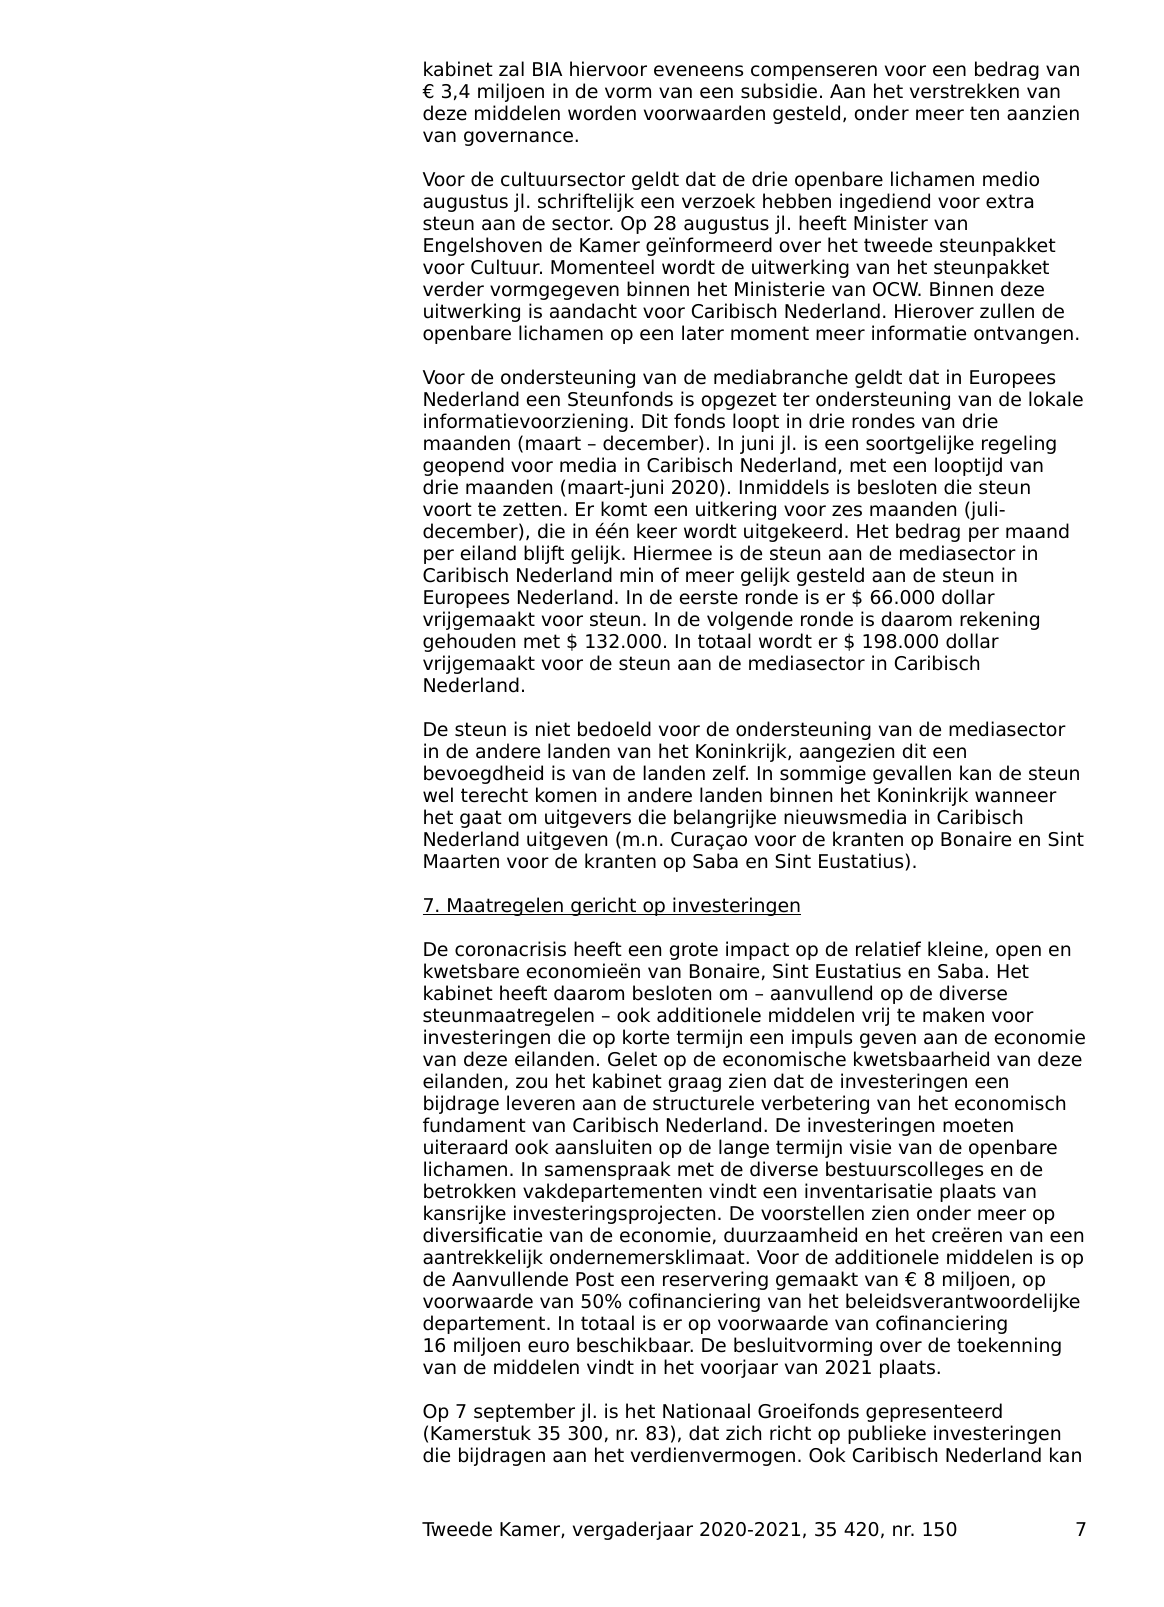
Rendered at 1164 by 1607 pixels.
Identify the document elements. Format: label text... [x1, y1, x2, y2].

subtitle 7. Maatregelen gericht op investeringen [422, 895, 1087, 917]
text De steun is niet bedoeld voor de ondersteuning van de mediasector in de andere landen van het Koninkrijk, aangezien dit een bevoegdheid is van de landen zelf. In sommige gevallen kan de steun wel terecht komen in andere landen binnen het Koninkrijk wanneer het gaat om uitgevers die belangrijke nieuwsmedia in Caribisch Nederland uitgeven (m.n. Curaçao voor de kranten op Bonaire en Sint Maarten voor de kranten op Saba en Sint Eustatius). [422, 719, 1087, 873]
text Voor de ondersteuning van de mediabranche geldt dat in Europees Nederland een Steunfonds is opgezet ter ondersteuning van de lokale informatievoorziening. Dit fonds loopt in drie rondes van drie maanden (maart – december). In juni jl. is een soortgelijke regeling geopend voor media in Caribisch Nederland, met een looptijd van drie maanden (maart-juni 2020). Inmiddels is besloten die steun voort te zetten. Er komt een uitkering voor zes maanden (juli-december), die in één keer wordt uitgekeerd. Het bedrag per maand per eiland blijft gelijk. Hiermee is de steun aan de mediasector in Caribisch Nederland min of meer gelijk gesteld aan de steun in Europees Nederland. In de eerste ronde is er $ 66.000 dollar vrijgemaakt voor steun. In de volgende ronde is daarom rekening gehouden met $ 132.000. In totaal wordt er $ 198.000 dollar vrijgemaakt voor de steun aan de mediasector in Caribisch Nederland. [422, 367, 1087, 697]
text De coronacrisis heeft een grote impact op de relatief kleine, open en kwetsbare economieën van Bonaire, Sint Eustatius en Saba. Het kabinet heeft daarom besloten om – aanvullend op de diverse steunmaatregelen – ook additionele middelen vrij te maken voor investeringen die op korte termijn een impuls geven aan de economie van deze eilanden. Gelet op de economische kwetsbaarheid van deze eilanden, zou het kabinet graag zien dat de investeringen een bijdrage leveren aan de structurele verbetering van het economisch fundament van Caribisch Nederland. De investeringen moeten uiteraard ook aansluiten op de lange termijn visie van de openbare lichamen. In samenspraak met de diverse bestuurscolleges en de betrokken vakdepartementen vindt een inventarisatie plaats van kansrijke investeringsprojecten. De voorstellen zien onder meer op diversificatie van de economie, duurzaamheid en het creëren van een aantrekkelijk ondernemersklimaat. Voor de additionele middelen is op de Aanvullende Post een reservering gemaakt van € 8 miljoen, op voorwaarde van 50% cofinanciering van het beleidsverantwoordelijke departement. In totaal is er op voorwaarde van cofinanciering 16 miljoen euro beschikbaar. De besluitvorming over de toekenning van de middelen vindt in het voorjaar van 2021 plaats. [422, 939, 1087, 1379]
text Voor de cultuursector geldt dat de drie openbare lichamen medio augustus jl. schriftelijk een verzoek hebben ingediend voor extra steun aan de sector. Op 28 augustus jl. heeft Minister van Engelshoven de Kamer geïnformeerd over het tweede steunpakket voor Cultuur. Momenteel wordt de uitwerking van het steunpakket verder vormgegeven binnen het Ministerie van OCW. Binnen deze uitwerking is aandacht voor Caribisch Nederland. Hierover zullen de openbare lichamen op een later moment meer informatie ontvangen. [422, 169, 1087, 345]
text Op 7 september jl. is het Nationaal Groeifonds gepresenteerd (Kamerstuk 35 300, nr. 83), dat zich richt op publieke investeringen die bijdragen aan het verdienvermogen. Ook Caribisch Nederland kan [422, 1401, 1087, 1467]
text kabinet zal BIA hiervoor eveneens compenseren voor een bedrag van € 3,4 miljoen in de vorm van een subsidie. Aan het verstrekken van deze middelen worden voorwaarden gesteld, onder meer ten aanzien van governance. [422, 59, 1087, 147]
